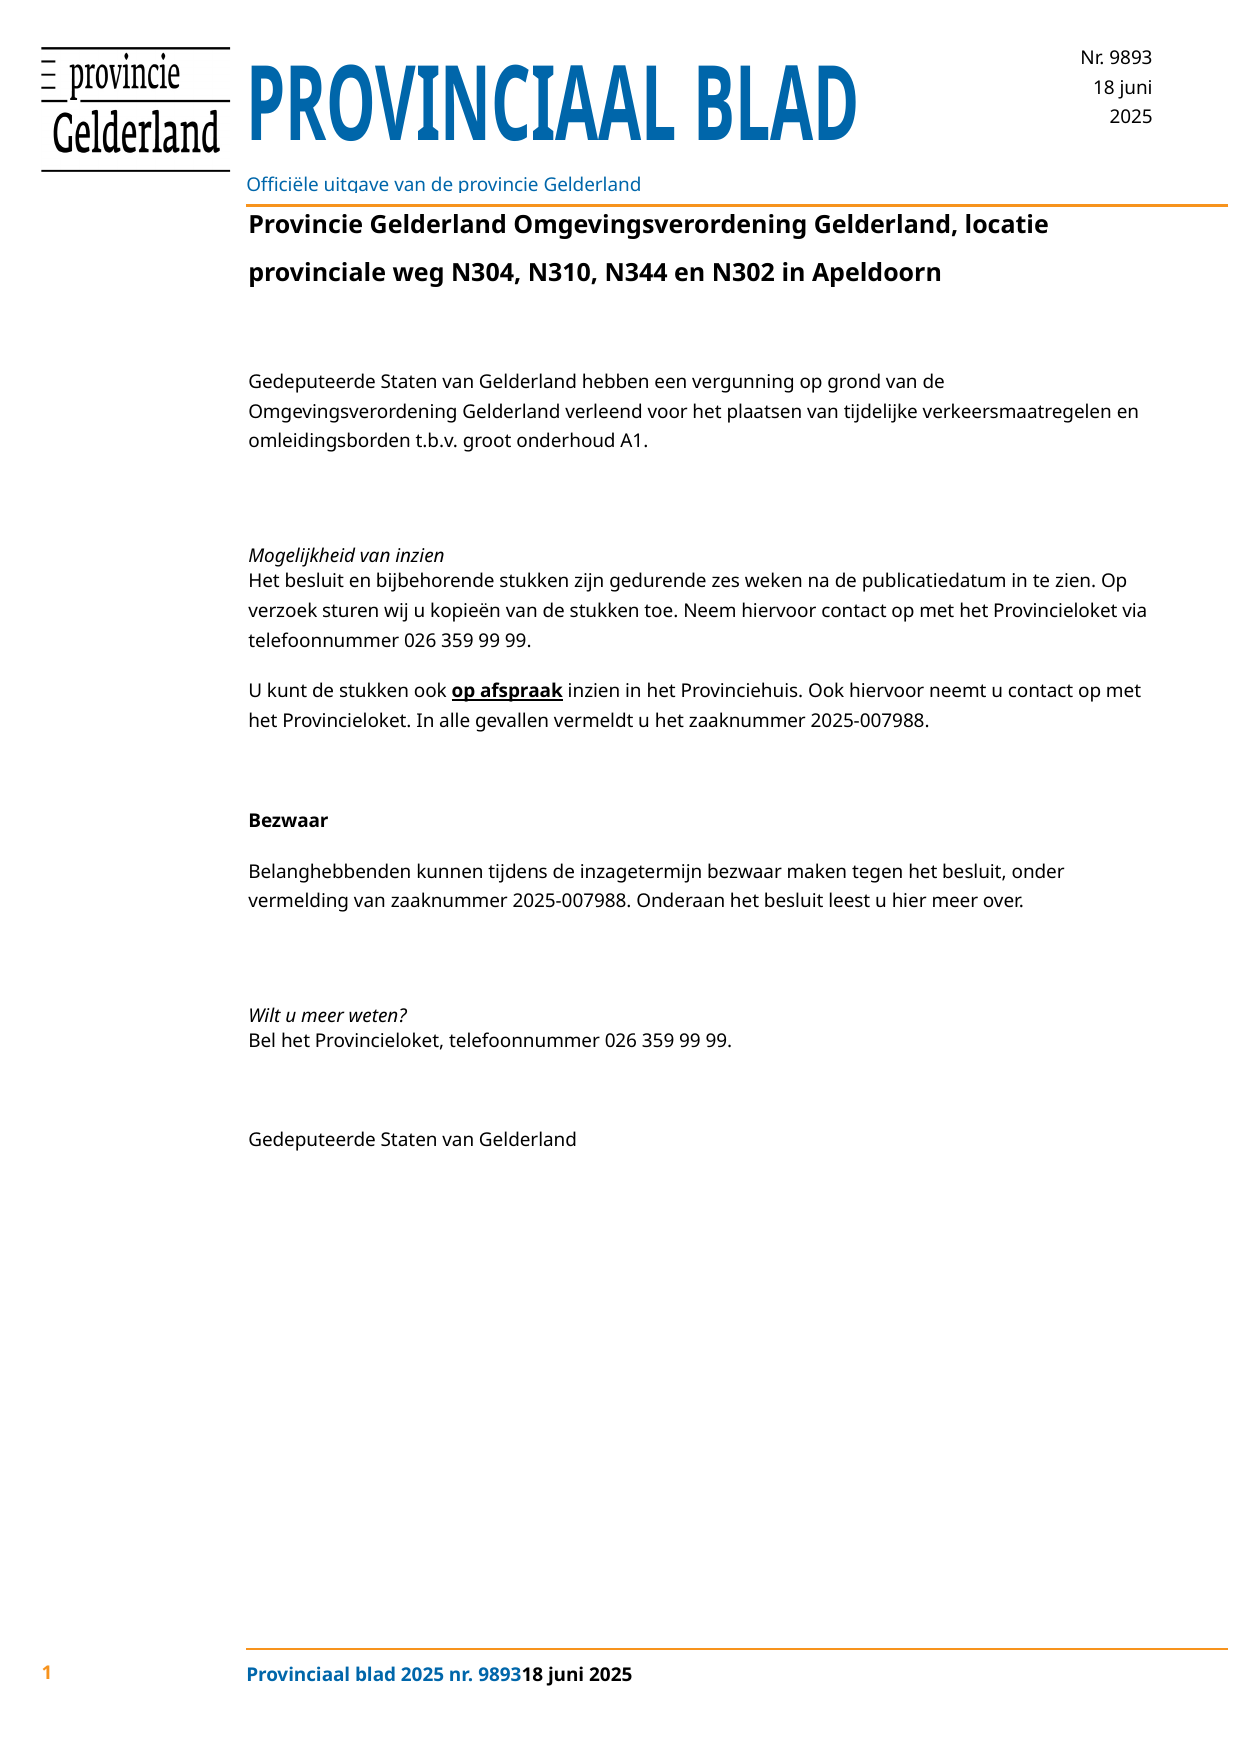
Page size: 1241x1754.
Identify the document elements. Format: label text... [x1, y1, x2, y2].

text Het besluit en bijbehorende stukken zijn gedurende zes weken na de publicatiedatum in te zien. Op verzoek sturen wij u kopieën van de stukken toe. Neem hiervoor contact op met het Provincieloket via telefoonnummer 026 359 99 99. [248, 568, 1152, 652]
text Provincie Gelderland Omgevingsverordening Gelderland, locatie provinciale weg N304, N310, N344 en N302 in Apeldoorn [248, 207, 1152, 288]
picture [41, 47, 231, 172]
text Mogelijkheid van inzien [248, 542, 1152, 568]
text U kunt de stukken ook op afspraak inzien in het Provinciehuis. Ook hiervoor neemt u contact op met het Provincieloket. In alle gevallen vermeldt u het zaaknummer 2025-007988. [248, 677, 1152, 732]
text Gedeputeerde Staten van Gelderland [248, 1126, 1152, 1152]
text Gedeputeerde Staten van Gelderland hebben een vergunning op grond van de Omgevingsverordening Gelderland verleend voor het plaatsen van tijdelijke verkeersmaatregelen en omleidingsborden t.b.v. groot onderhoud A1. [248, 368, 1152, 453]
text Wilt u meer weten? [248, 1002, 1152, 1028]
text Bel het Provincieloket, telefoonnummer 026 359 99 99. [248, 1028, 1152, 1053]
text Belanghebbenden kunnen tijdens de inzagetermijn bezwaar maken tegen het besluit, onder vermelding van zaaknummer 2025-007988. Onderaan het besluit leest u hier meer over. [248, 858, 1152, 913]
text Bezwaar [248, 808, 1152, 833]
